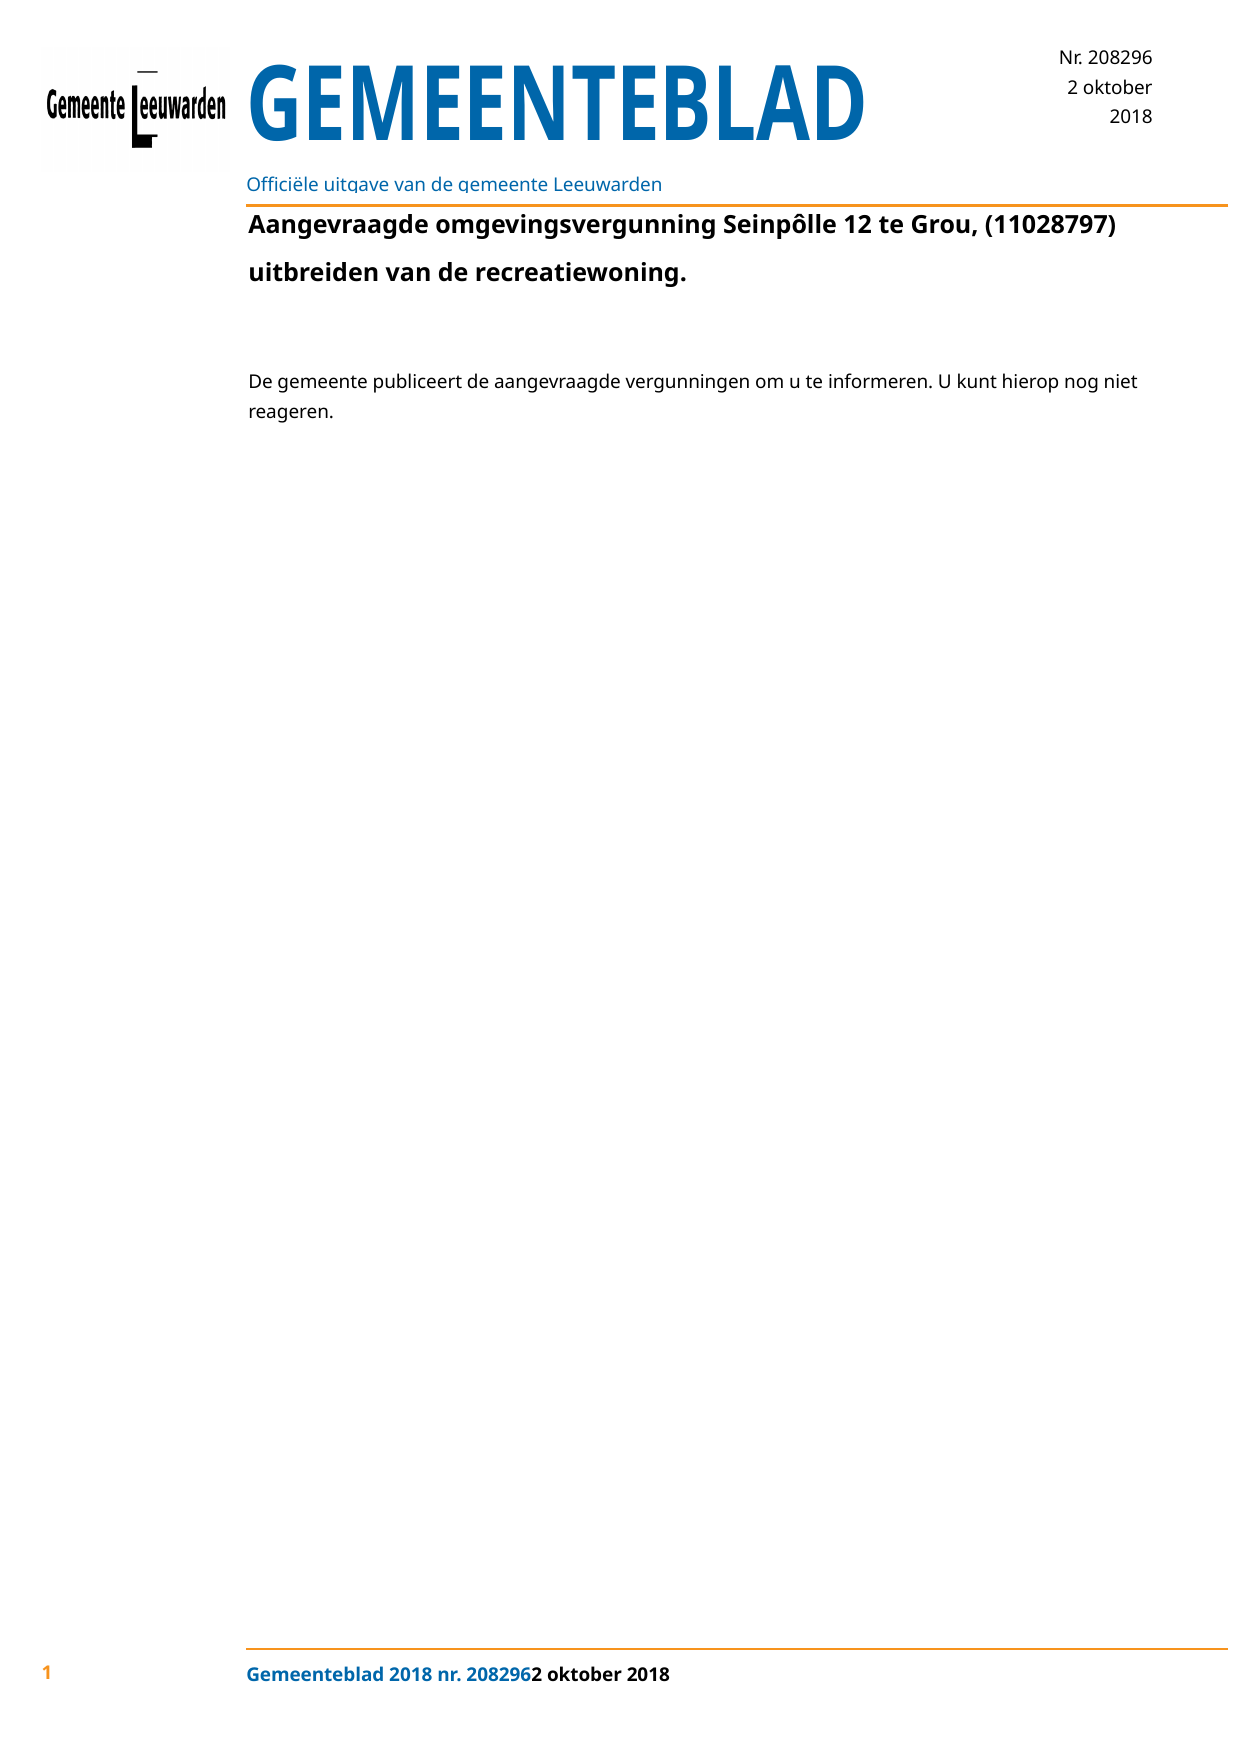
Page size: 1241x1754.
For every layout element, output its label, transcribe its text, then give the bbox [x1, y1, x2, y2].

text Aangevraagde omgevingsvergunning Seinpôlle 12 te Grou, (11028797) uitbreiden van de recreatiewoning. [248, 207, 1152, 288]
picture [41, 47, 231, 172]
text De gemeente publiceert de aangevraagde vergunningen om u te informeren. U kunt hierop nog niet reageren. [248, 368, 1152, 424]
